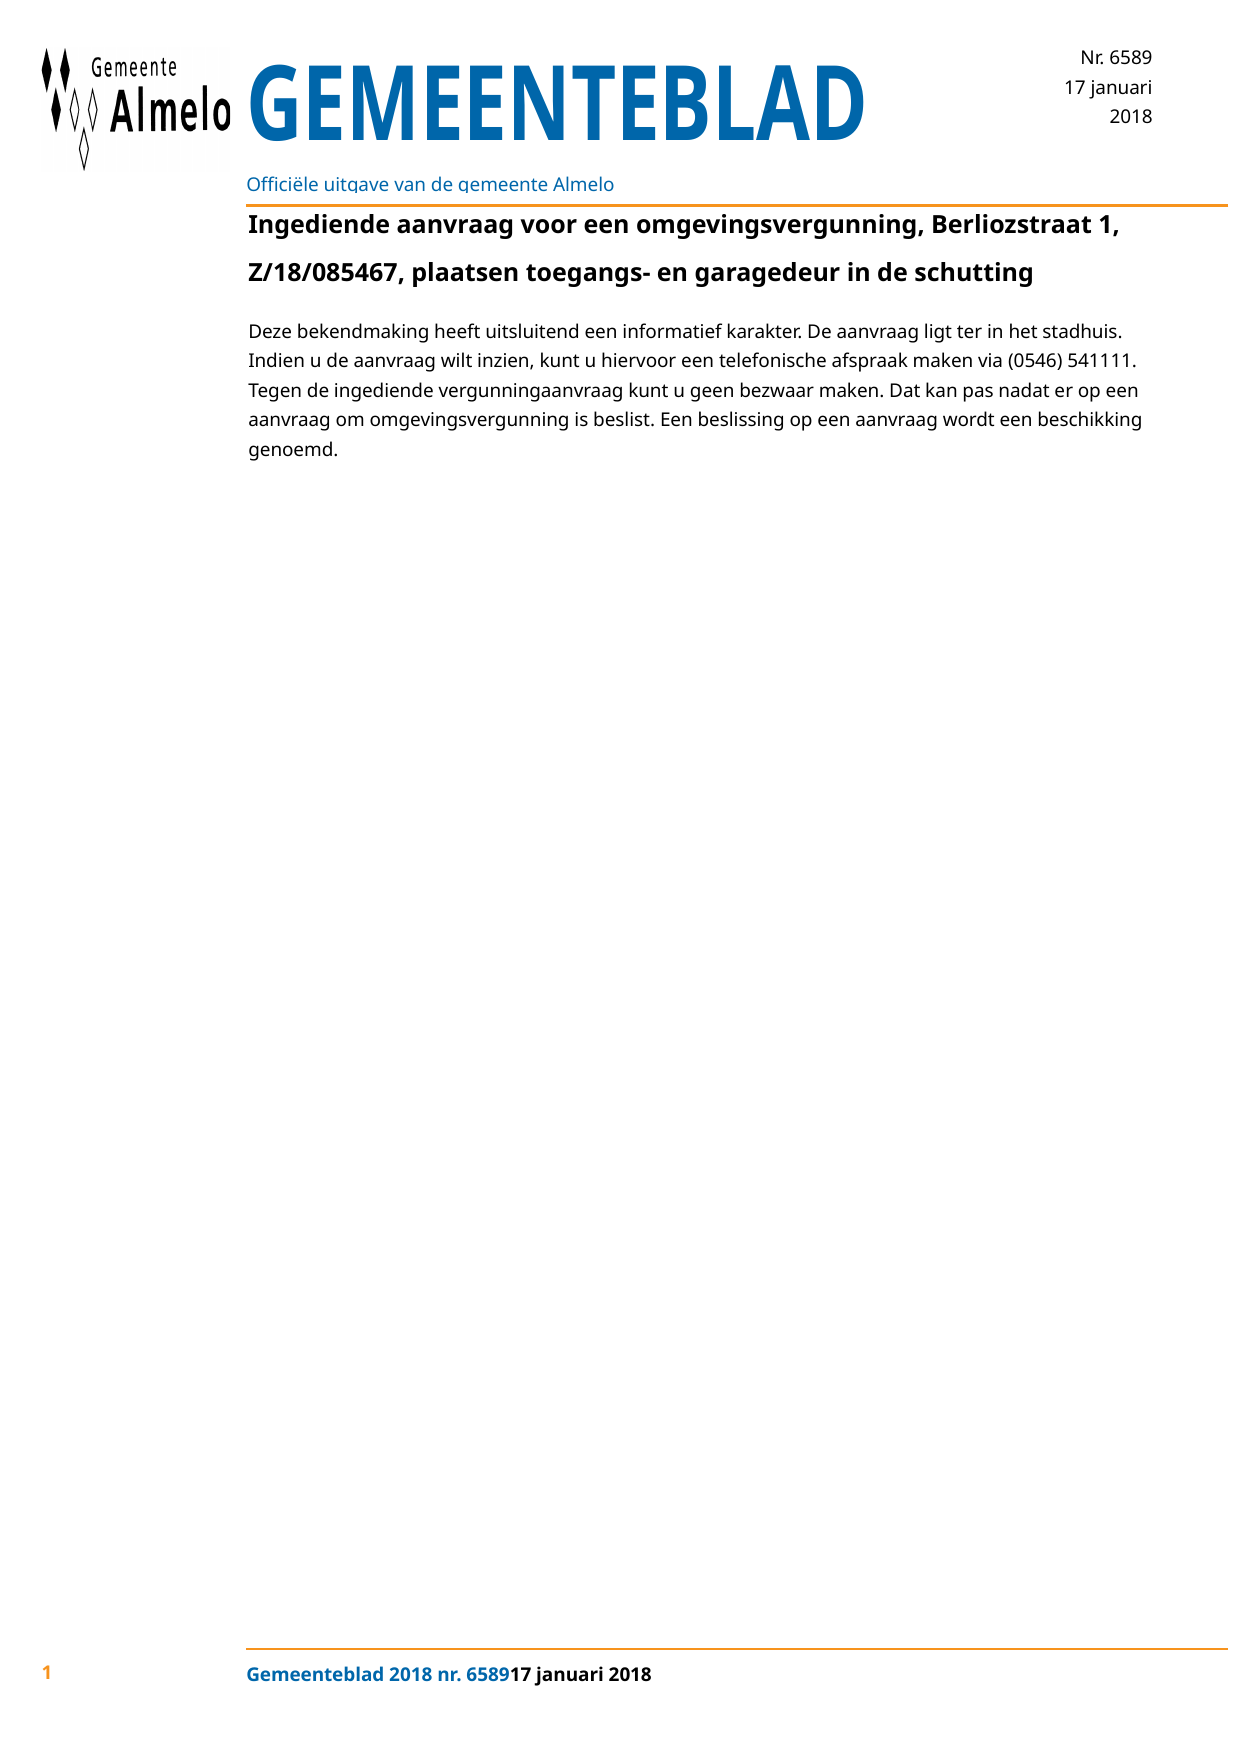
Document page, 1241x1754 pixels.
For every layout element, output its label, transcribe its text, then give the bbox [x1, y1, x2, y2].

picture [41, 47, 231, 172]
text Ingediende aanvraag voor een omgevingsvergunning, Berliozstraat 1, Z/18/085467, plaatsen toegangs- en garagedeur in de schutting [248, 207, 1152, 288]
text Deze bekendmaking heeft uitsluitend een informatief karakter. De aanvraag ligt ter in het stadhuis. Indien u de aanvraag wilt inzien, kunt u hiervoor een telefonische afspraak maken via (0546) 541111. Tegen de ingediende vergunningaanvraag kunt u geen bezwaar maken. Dat kan pas nadat er op een aanvraag om omgevingsvergunning is beslist. Een beslissing op een aanvraag wordt een beschikking genoemd. [248, 318, 1152, 462]
